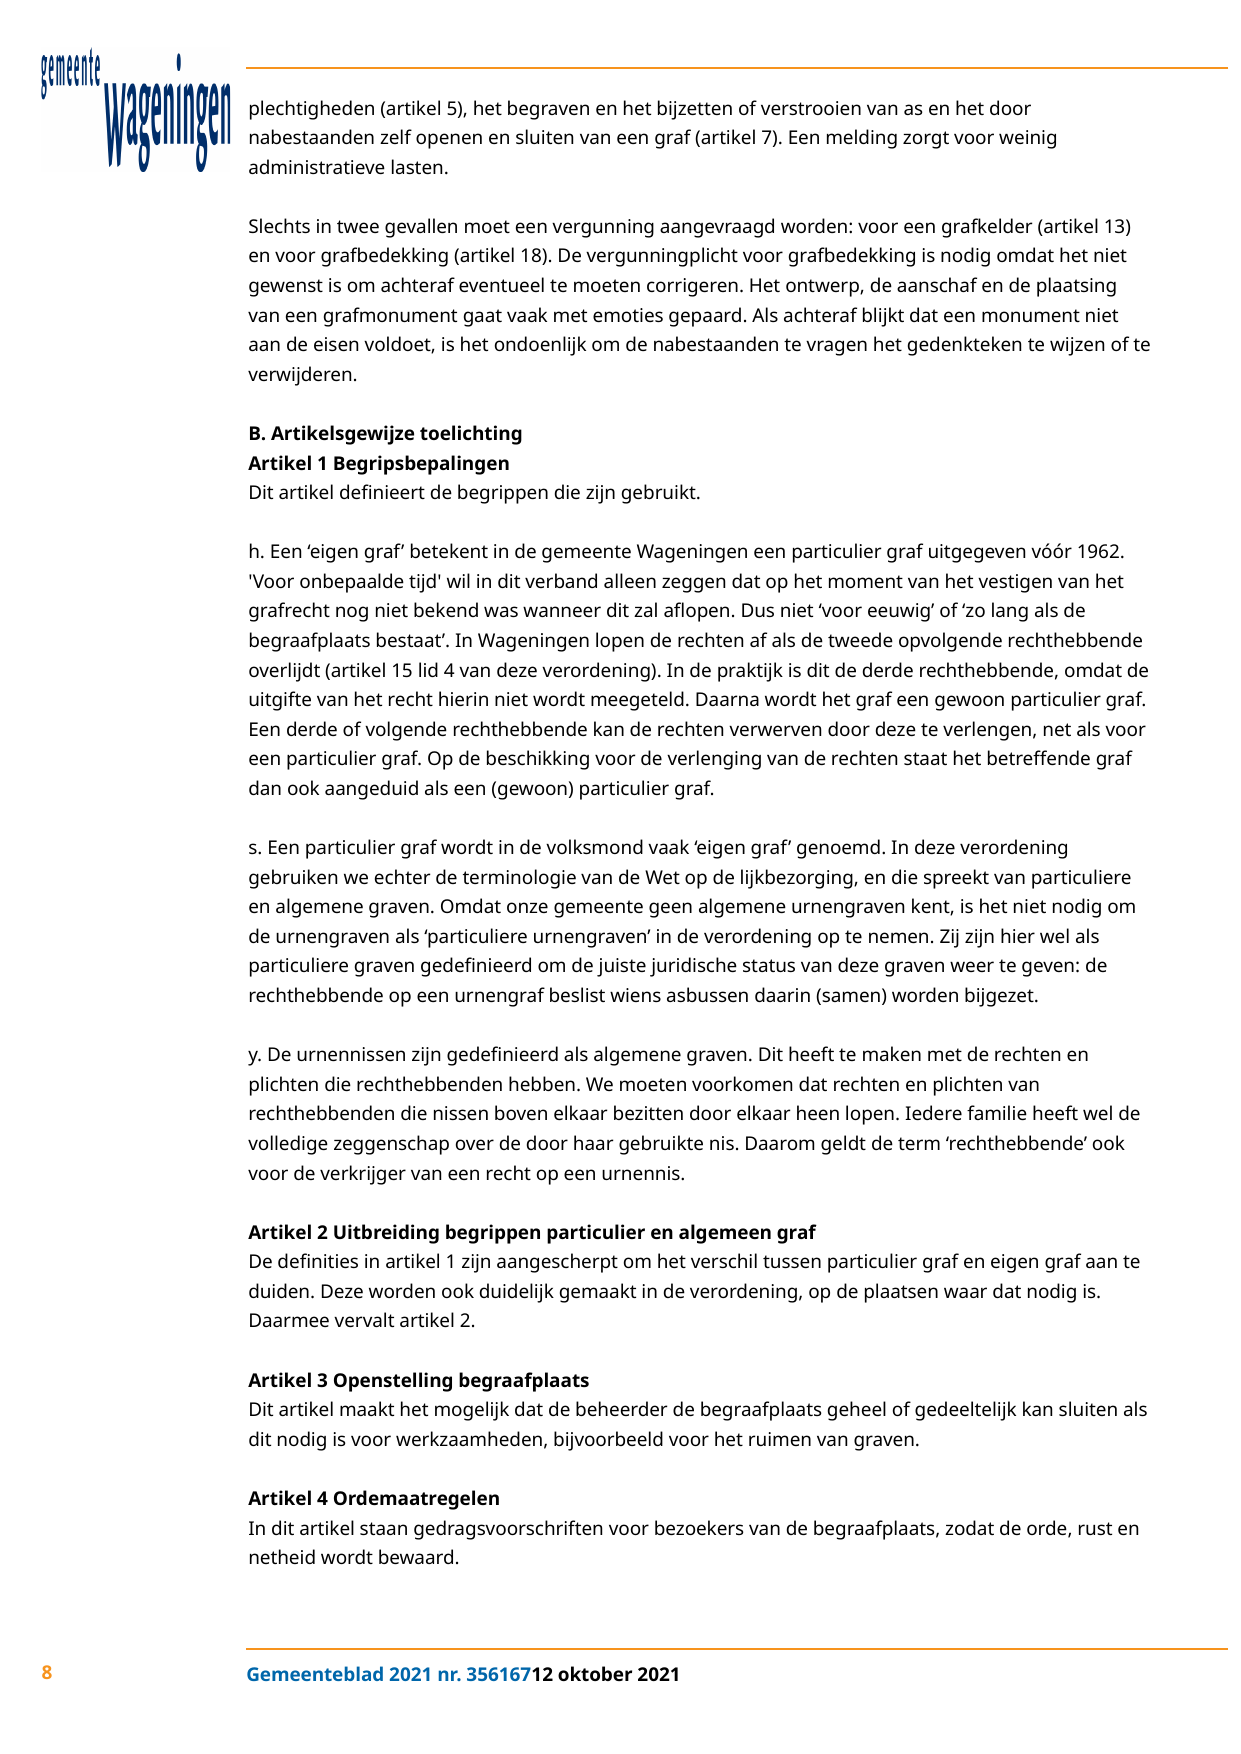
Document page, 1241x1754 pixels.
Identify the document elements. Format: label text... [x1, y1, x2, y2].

text B. Artikelsgewijze toelichting [248, 420, 1152, 446]
text Dit artikel maakt het mogelijk dat de beheerder de begraafplaats geheel of gedeeltelijk kan sluiten als dit nodig is voor werkzaamheden, bijvoorbeeld voor het ruimen van graven. [248, 1396, 1152, 1452]
text Artikel 4 Ordemaatregelen [248, 1485, 1152, 1511]
text s. Een particulier graf wordt in de volksmond vaak ‘eigen graf’ genoemd. In deze verordening gebruiken we echter de terminologie van de Wet op de lijkbezorging, en die spreekt van particuliere en algemene graven. Omdat onze gemeente geen algemene urnengraven kent, is het niet nodig om de urnengraven als ‘particuliere urnengraven’ in de verordening op te nemen. Zij zijn hier wel als particuliere graven gedefinieerd om de juiste juridische status van deze graven weer te geven: de rechthebbende op een urnengraf beslist wiens asbussen daarin (samen) worden bijgezet. [248, 834, 1152, 1008]
text plechtigheden (artikel 5), het begraven en het bijzetten of verstrooien van as en het door nabestaanden zelf openen en sluiten van een graf (artikel 7). Een melding zorgt voor weinig administratieve lasten. [248, 95, 1152, 180]
picture [41, 47, 231, 172]
text Slechts in twee gevallen moet een vergunning aangevraagd worden: voor een grafkelder (artikel 13) en voor grafbedekking (artikel 18). De vergunningplicht voor grafbedekking is nodig omdat het niet gewenst is om achteraf eventueel te moeten corrigeren. Het ontwerp, de aanschaf en de plaatsing van een grafmonument gaat vaak met emoties gepaard. Als achteraf blijkt dat een monument niet aan de eisen voldoet, is het ondoenlijk om de nabestaanden te vragen het gedenkteken te wijzen of te verwijderen. [248, 213, 1152, 387]
text In dit artikel staan gedragsvoorschriften voor bezoekers van de begraafplaats, zodat de orde, rust en netheid wordt bewaard. [248, 1515, 1152, 1570]
text Een derde of volgende rechthebbende kan de rechten verwerven door deze te verlengen, net als voor een particulier graf. Op de beschikking voor de verlenging van de rechten staat het betreffende graf dan ook aangeduid als een (gewoon) particulier graf. [248, 716, 1152, 801]
text Artikel 1 Begripsbepalingen [248, 450, 1152, 476]
text Artikel 2 Uitbreiding begrippen particulier en algemeen graf [248, 1219, 1152, 1245]
text Artikel 3 Openstelling begraafplaats [248, 1367, 1152, 1393]
text Dit artikel definieert de begrippen die zijn gebruikt. [248, 479, 1152, 505]
text y. De urnennissen zijn gedefinieerd als algemene graven. Dit heeft te maken met de rechten en plichten die rechthebbenden hebben. We moeten voorkomen dat rechten en plichten van rechthebbenden die nissen boven elkaar bezitten door elkaar heen lopen. Iedere familie heeft wel de volledige zeggenschap over de door haar gebruikte nis. Daarom geldt de term ‘rechthebbende’ ook voor de verkrijger van een recht op een urnennis. [248, 1041, 1152, 1186]
text h. Een ‘eigen graf’ betekent in de gemeente Wageningen een particulier graf uitgegeven vóór 1962. 'Voor onbepaalde tijd' wil in dit verband alleen zeggen dat op het moment van het vestigen van het grafrecht nog niet bekend was wanneer dit zal aflopen. Dus niet ‘voor eeuwig’ of ‘zo lang als de begraafplaats bestaat’. In Wageningen lopen de rechten af als de tweede opvolgende rechthebbende overlijdt (artikel 15 lid 4 van deze verordening). In de praktijk is dit de derde rechthebbende, omdat de uitgifte van het recht hierin niet wordt meegeteld. Daarna wordt het graf een gewoon particulier graf. [248, 538, 1152, 712]
text De definities in artikel 1 zijn aangescherpt om het verschil tussen particulier graf en eigen graf aan te duiden. Deze worden ook duidelijk gemaakt in de verordening, op de plaatsen waar dat nodig is. Daarmee vervalt artikel 2. [248, 1248, 1152, 1333]
